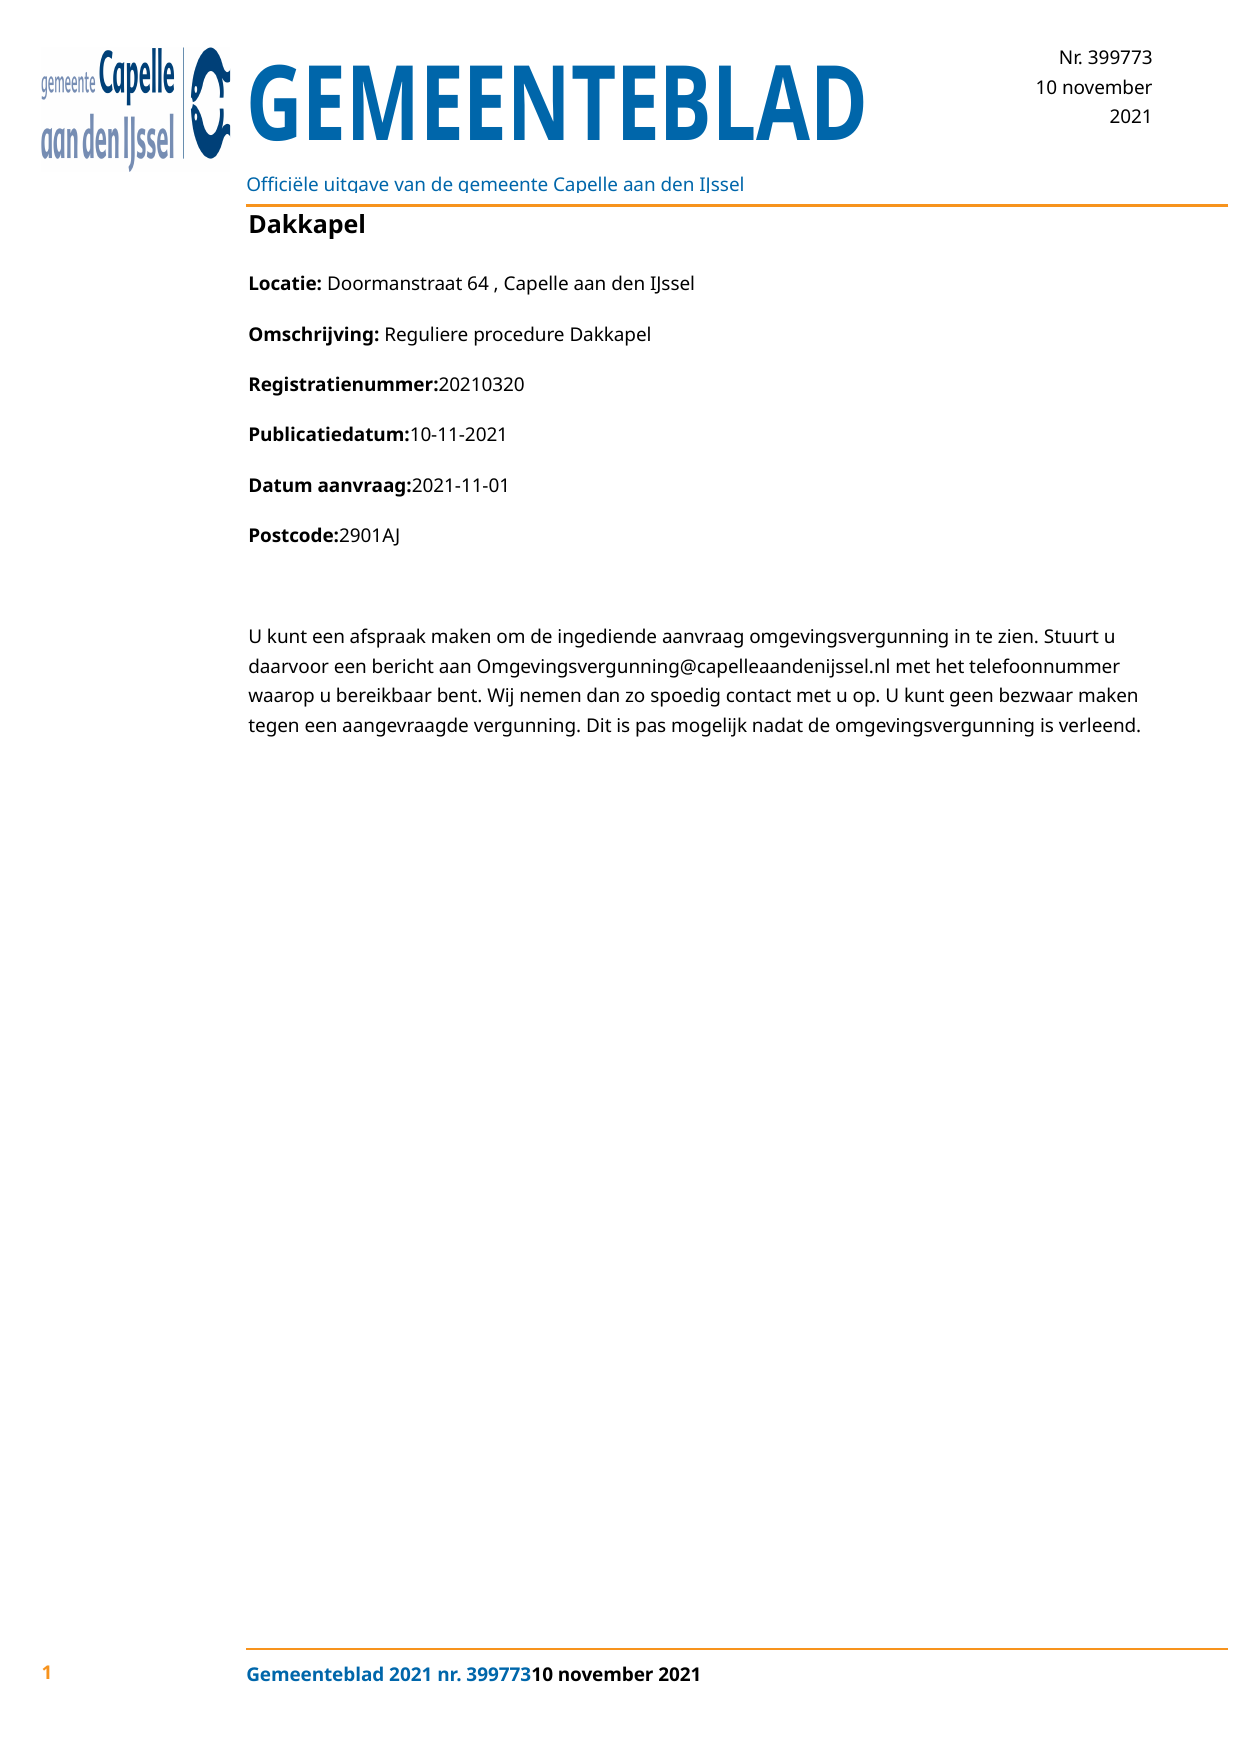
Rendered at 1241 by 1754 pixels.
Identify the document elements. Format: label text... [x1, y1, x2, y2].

text U kunt een afspraak maken om de ingediende aanvraag omgevingsvergunning in te zien. Stuurt u daarvoor een bericht aan Omgevingsvergunning@capelleaandenijssel.nl met het telefoonnummer waarop u bereikbaar bent. Wij nemen dan zo spoedig contact met u op. U kunt geen bezwaar maken tegen een aangevraagde vergunning. Dit is pas mogelijk nadat de omgevingsvergunning is verleend. [248, 623, 1152, 738]
text Registratienummer:20210320 [248, 371, 1152, 397]
text Omschrijving: Reguliere procedure Dakkapel [248, 321, 1152, 346]
text Dakkapel [248, 207, 1152, 241]
picture [41, 47, 231, 172]
text Publicatiedatum:10-11-2021 [248, 422, 1152, 447]
text Locatie: Doormanstraat 64 , Capelle aan den IJssel [248, 270, 1152, 296]
text Postcode:2901AJ [248, 522, 1152, 548]
text Datum aanvraag:2021-11-01 [248, 472, 1152, 498]
